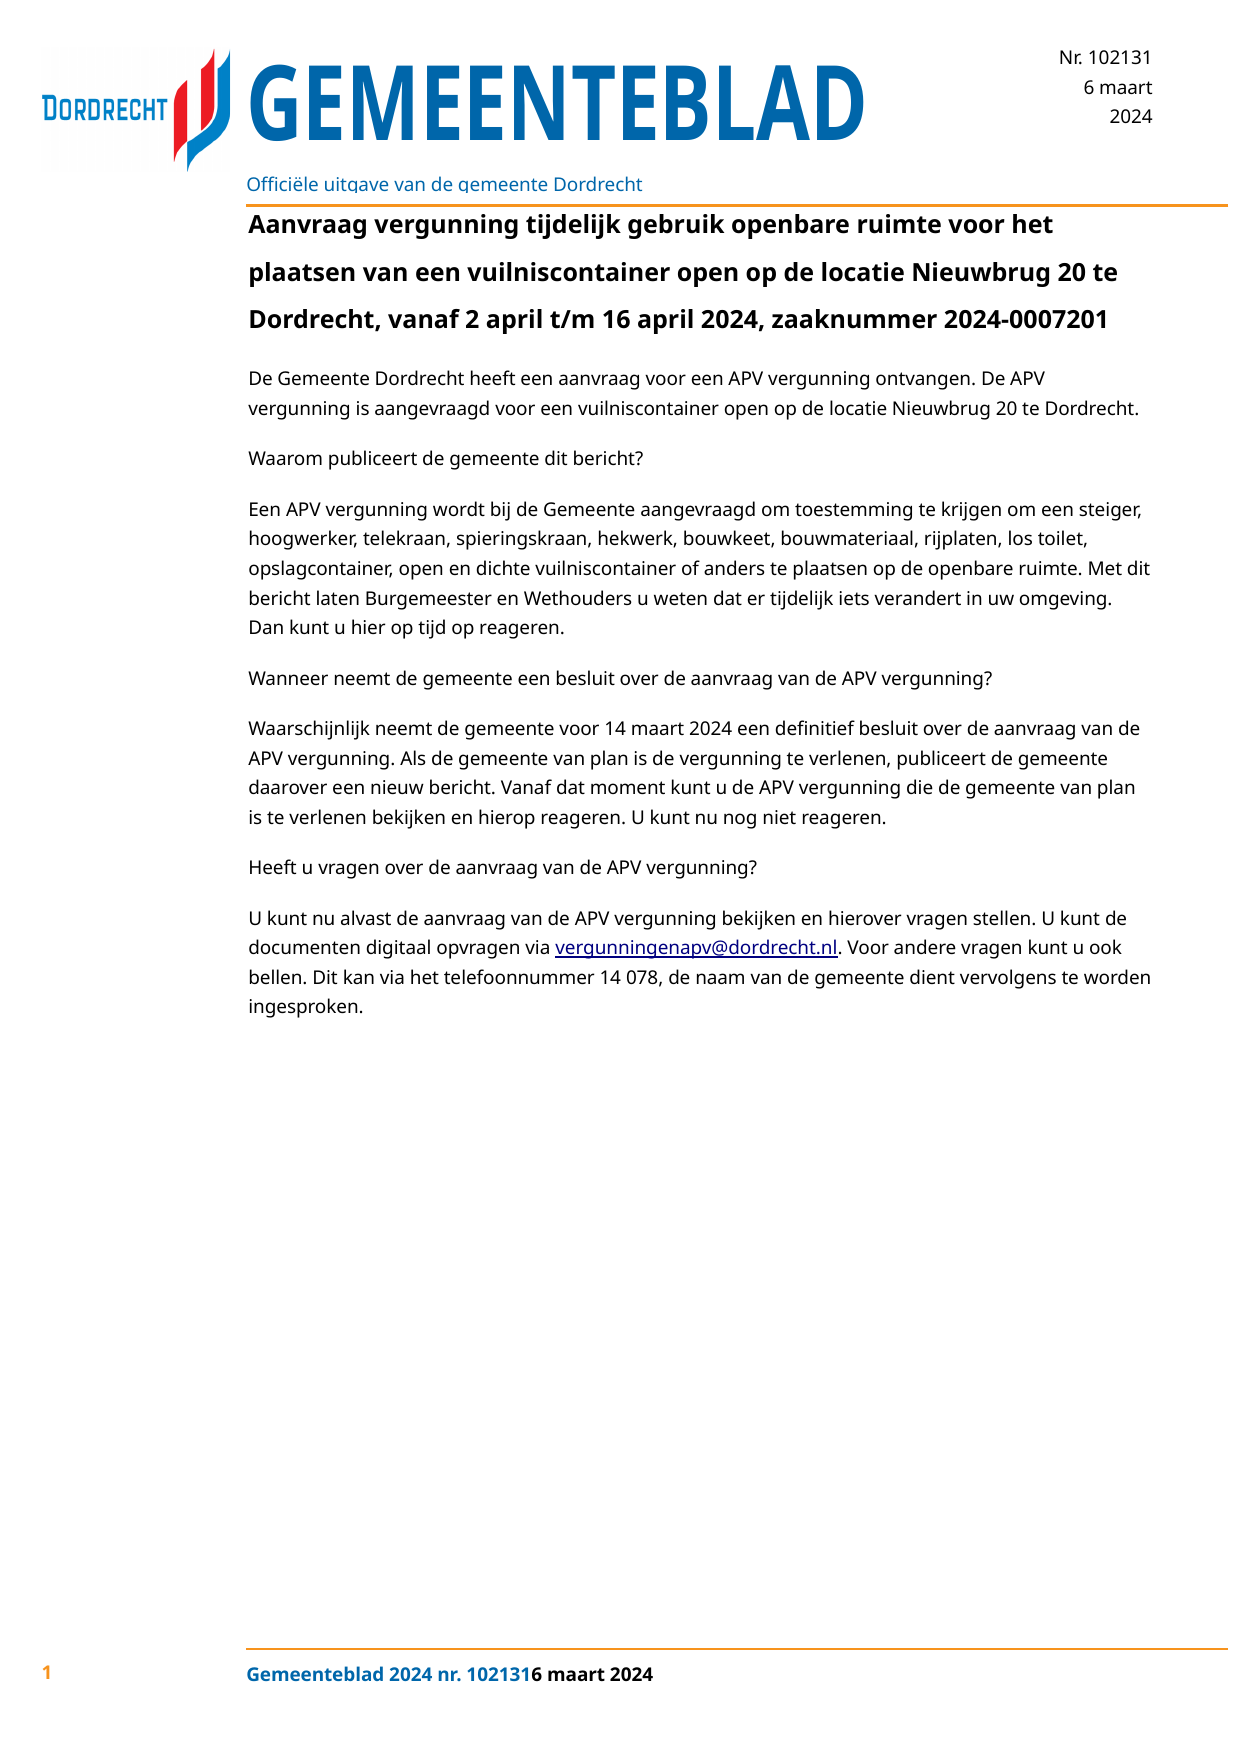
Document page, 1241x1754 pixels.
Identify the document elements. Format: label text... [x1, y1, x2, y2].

text Waarschijnlijk neemt de gemeente voor 14 maart 2024 een definitief besluit over de aanvraag van de APV vergunning. Als de gemeente van plan is de vergunning te verlenen, publiceert de gemeente daarover een nieuw bericht. Vanaf dat moment kunt u de APV vergunning die de gemeente van plan is te verlenen bekijken en hierop reageren. U kunt nu nog niet reageren. [248, 715, 1152, 829]
text De Gemeente Dordrecht heeft een aanvraag voor een APV vergunning ontvangen. De APV vergunning is aangevraagd voor een vuilniscontainer open op de locatie Nieuwbrug 20 te Dordrecht. [248, 366, 1152, 421]
text Heeft u vragen over de aanvraag van de APV vergunning? [248, 854, 1152, 880]
text Aanvraag vergunning tijdelijk gebruik openbare ruimte voor het plaatsen van een vuilniscontainer open op de locatie Nieuwbrug 20 te Dordrecht, vanaf 2 april t/m 16 april 2024, zaaknummer 2024-0007201 [248, 207, 1152, 336]
picture [41, 47, 231, 172]
text Waarom publiceert de gemeente dit bericht? [248, 446, 1152, 471]
text U kunt nu alvast de aanvraag van de APV vergunning bekijken en hierover vragen stellen. U kunt de documenten digitaal opvragen via vergunningenapv@dordrecht.nl. Voor andere vragen kunt u ook bellen. Dit kan via het telefoonnummer 14 078, de naam van de gemeente dient vervolgens te worden ingesproken. [248, 905, 1152, 1019]
text Een APV vergunning wordt bij de Gemeente aangevraagd om toestemming te krijgen om een steiger, hoogwerker, telekraan, spieringskraan, hekwerk, bouwkeet, bouwmateriaal, rijplaten, los toilet, opslagcontainer, open en dichte vuilniscontainer of anders te plaatsen op de openbare ruimte. Met dit bericht laten Burgemeester en Wethouders u weten dat er tijdelijk iets verandert in uw omgeving. Dan kunt u hier op tijd op reageren. [248, 496, 1152, 640]
text Wanneer neemt de gemeente een besluit over de aanvraag van de APV vergunning? [248, 665, 1152, 690]
